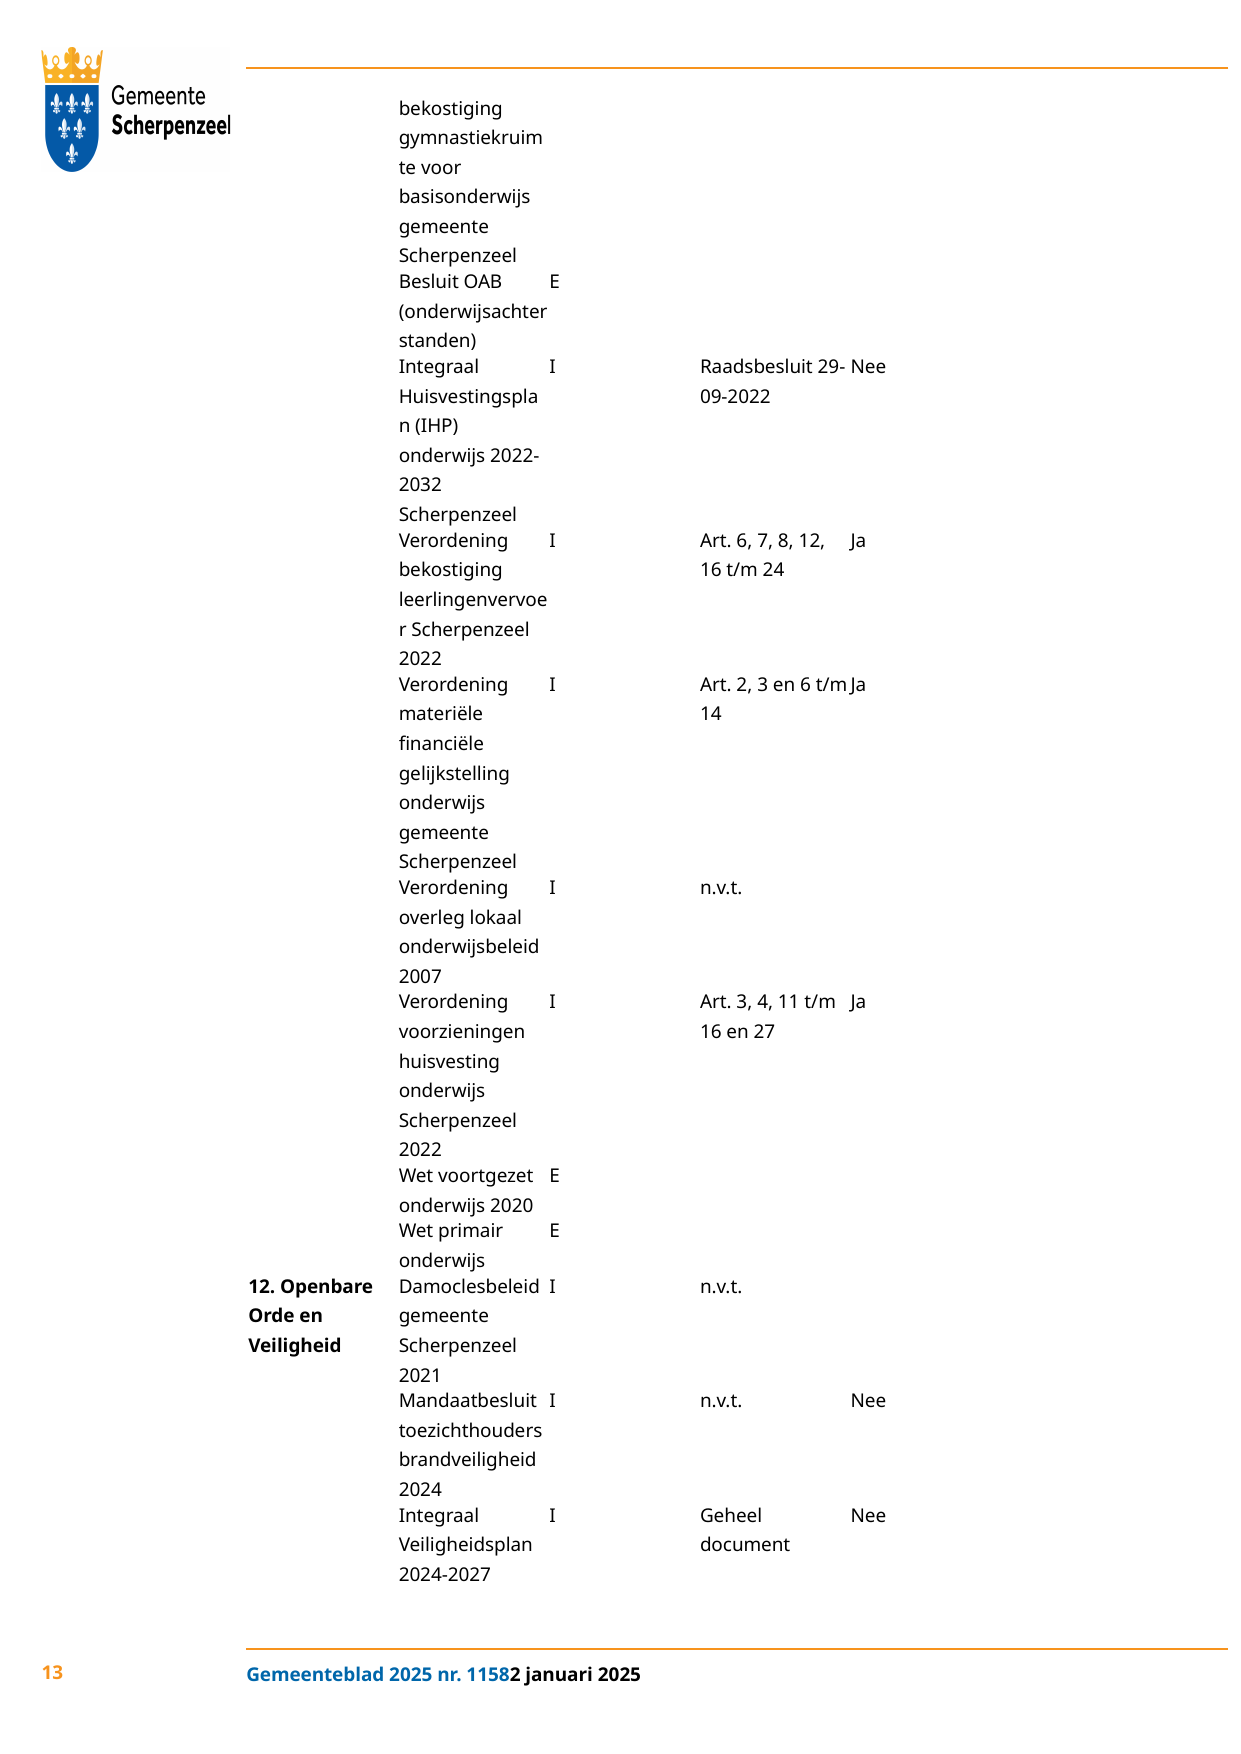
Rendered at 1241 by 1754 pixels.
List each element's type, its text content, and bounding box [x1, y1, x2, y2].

table_cell Integraal Veiligheidsplan 2024-2027 [399, 1502, 549, 1587]
table_cell Nee [850, 1388, 1001, 1502]
table_cell [850, 269, 1001, 353]
table_cell [700, 1218, 850, 1273]
table_cell [1001, 353, 1152, 527]
table_cell [1001, 1218, 1152, 1273]
table_cell I [549, 1273, 700, 1387]
table_cell n.v.t. [700, 1388, 850, 1502]
table_cell Wet primair onderwijs [399, 1218, 549, 1273]
table_cell [700, 269, 850, 353]
table_cell [850, 95, 1001, 268]
table_cell I [549, 874, 700, 989]
table_cell [549, 95, 700, 268]
table_cell [1001, 1273, 1152, 1387]
table_cell Art. 3, 4, 11 t/m 16 en 27 [700, 989, 850, 1162]
table_cell I [549, 527, 700, 671]
table_cell [1001, 1163, 1152, 1218]
table_cell I [549, 1502, 700, 1587]
table_cell n.v.t. [700, 1273, 850, 1387]
table_cell Besluit OAB (onderwijsachterstanden) [399, 269, 549, 353]
table_cell [850, 1273, 1001, 1387]
table_cell Nee [850, 353, 1001, 527]
table_cell Verordening bekostiging leerlingenvervoer Scherpenzeel 2022 [399, 527, 549, 671]
table_cell I [549, 671, 700, 874]
table_cell [248, 95, 398, 1273]
table_cell [1001, 1502, 1152, 1587]
table_cell 12. Openbare Orde en Veiligheid [248, 1273, 398, 1587]
table_cell I [549, 1388, 700, 1502]
table_cell Mandaatbesluit toezichthouders brandveiligheid 2024 [399, 1388, 549, 1502]
table_cell Raadsbesluit 29-09-2022 [700, 353, 850, 527]
table_cell Ja [850, 527, 1001, 671]
table_cell [1001, 671, 1152, 874]
picture [41, 47, 231, 172]
table_cell [850, 874, 1001, 989]
table_cell [1001, 989, 1152, 1162]
table_cell [850, 1163, 1001, 1218]
table_cell Verordening voorzieningen huisvesting onderwijs Scherpenzeel 2022 [399, 989, 549, 1162]
table_cell bekostiging gymnastiekruimte voor basisonderwijs gemeente Scherpenzeel [399, 95, 549, 268]
table_cell [1001, 874, 1152, 989]
table_cell Ja [850, 989, 1001, 1162]
table_cell n.v.t. [700, 874, 850, 989]
table_cell E [549, 1163, 700, 1218]
table_cell [700, 1163, 850, 1218]
table_cell E [549, 1218, 700, 1273]
table_cell E [549, 269, 700, 353]
table_cell [700, 95, 850, 268]
table_cell [850, 1218, 1001, 1273]
table_cell [1001, 1388, 1152, 1502]
table_cell Art. 2, 3 en 6 t/m 14 [700, 671, 850, 874]
table_cell Verordening materiële financiële gelijkstelling onderwijs gemeente Scherpenzeel [399, 671, 549, 874]
table_cell Nee [850, 1502, 1001, 1587]
table_cell Verordening overleg lokaal onderwijsbeleid 2007 [399, 874, 549, 989]
table_cell I [549, 353, 700, 527]
table_cell Geheel document [700, 1502, 850, 1587]
table_cell [1001, 95, 1152, 268]
table_cell Damoclesbeleid gemeente Scherpenzeel 2021 [399, 1273, 549, 1387]
table_cell Wet voortgezet onderwijs 2020 [399, 1163, 549, 1218]
table_cell I [549, 989, 700, 1162]
table_cell Integraal Huisvestingsplan (IHP) onderwijs 2022-2032 Scherpenzeel [399, 353, 549, 527]
table_cell Art. 6, 7, 8, 12, 16 t/m 24 [700, 527, 850, 671]
table_cell [1001, 527, 1152, 671]
table_cell Ja [850, 671, 1001, 874]
table_cell [1001, 269, 1152, 353]
